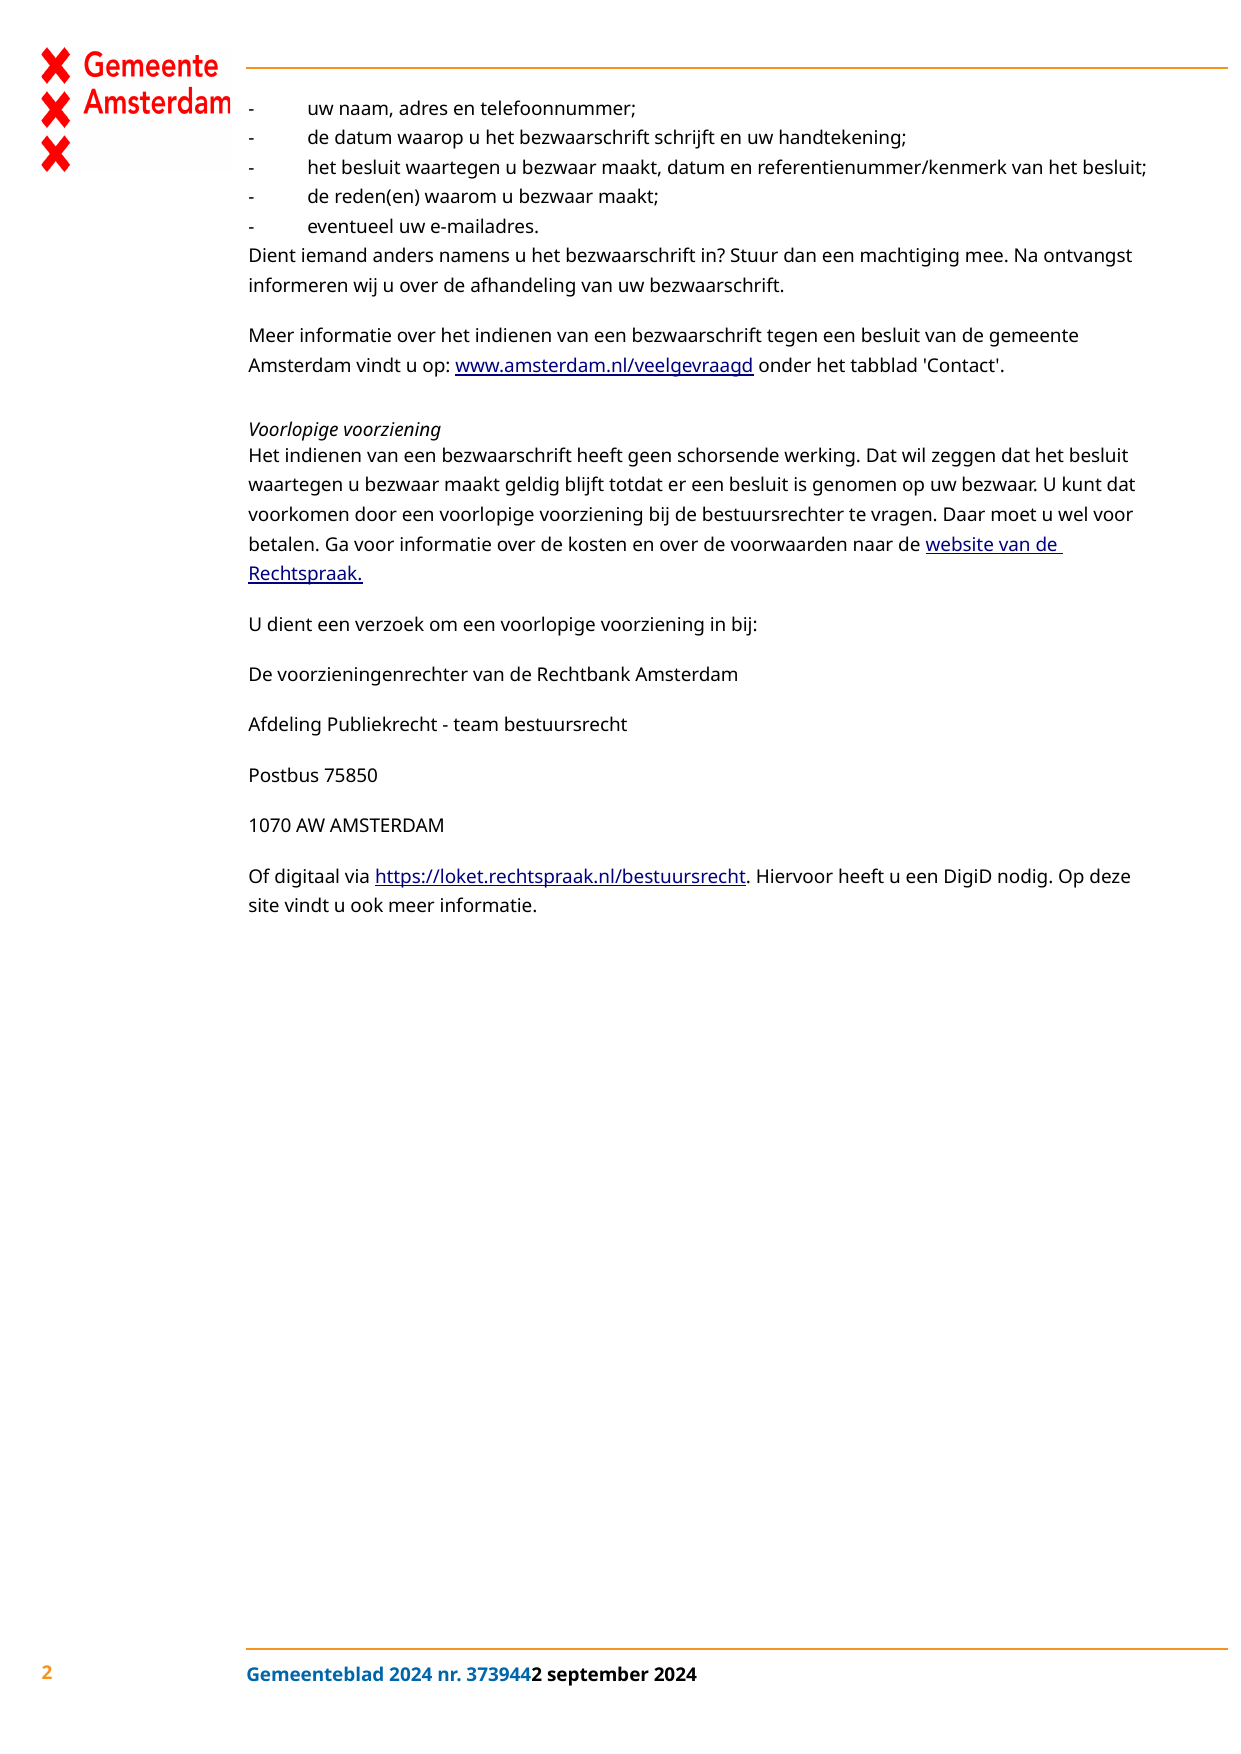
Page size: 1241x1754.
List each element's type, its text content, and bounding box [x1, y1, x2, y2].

list uw naam, adres en telefoonnummer; [248, 95, 1152, 121]
text Of digitaal via https://loket.rechtspraak.nl/bestuursrecht. Hiervoor heeft u een DigiD nodig. Op deze site vindt u ook meer informatie. [248, 863, 1152, 918]
text Het indienen van een bezwaarschrift heeft geen schorsende werking. Dat wil zeggen dat het besluit waartegen u bezwaar maakt geldig blijft totdat er een besluit is genomen op uw bezwaar. U kunt dat voorkomen door een voorlopige voorziening bij de bestuursrechter te vragen. Daar moet u wel voor betalen. Ga voor informatie over de kosten en over de voorwaarden naar de website van de Rechtspraak. [248, 442, 1152, 586]
list de reden(en) waarom u bezwaar maakt; [248, 183, 1152, 209]
text U dient een verzoek om een voorlopige voorziening in bij: [248, 611, 1152, 636]
text 1070 AW AMSTERDAM [248, 812, 1152, 838]
list het besluit waartegen u bezwaar maakt, datum en referentienummer/kenmerk van het besluit; [248, 154, 1152, 180]
list eventueel uw e-mailadres. [248, 213, 1152, 239]
list de datum waarop u het bezwaarschrift schrijft en uw handtekening; [248, 124, 1152, 150]
text Postbus 75850 [248, 762, 1152, 788]
picture [41, 47, 231, 172]
text Afdeling Publiekrecht - team bestuursrecht [248, 712, 1152, 737]
text Dient iemand anders namens u het bezwaarschrift in? Stuur dan een machtiging mee. Na ontvangst informeren wij u over de afhandeling van uw bezwaarschrift. [248, 243, 1152, 298]
text De voorzieningenrechter van de Rechtbank Amsterdam [248, 661, 1152, 687]
text Meer informatie over het indienen van een bezwaarschrift tegen een besluit van de gemeente Amsterdam vindt u op: www.amsterdam.nl/veelgevraagd onder het tabblad 'Contact'. [248, 323, 1152, 378]
text Voorlopige voorziening [248, 416, 1152, 442]
